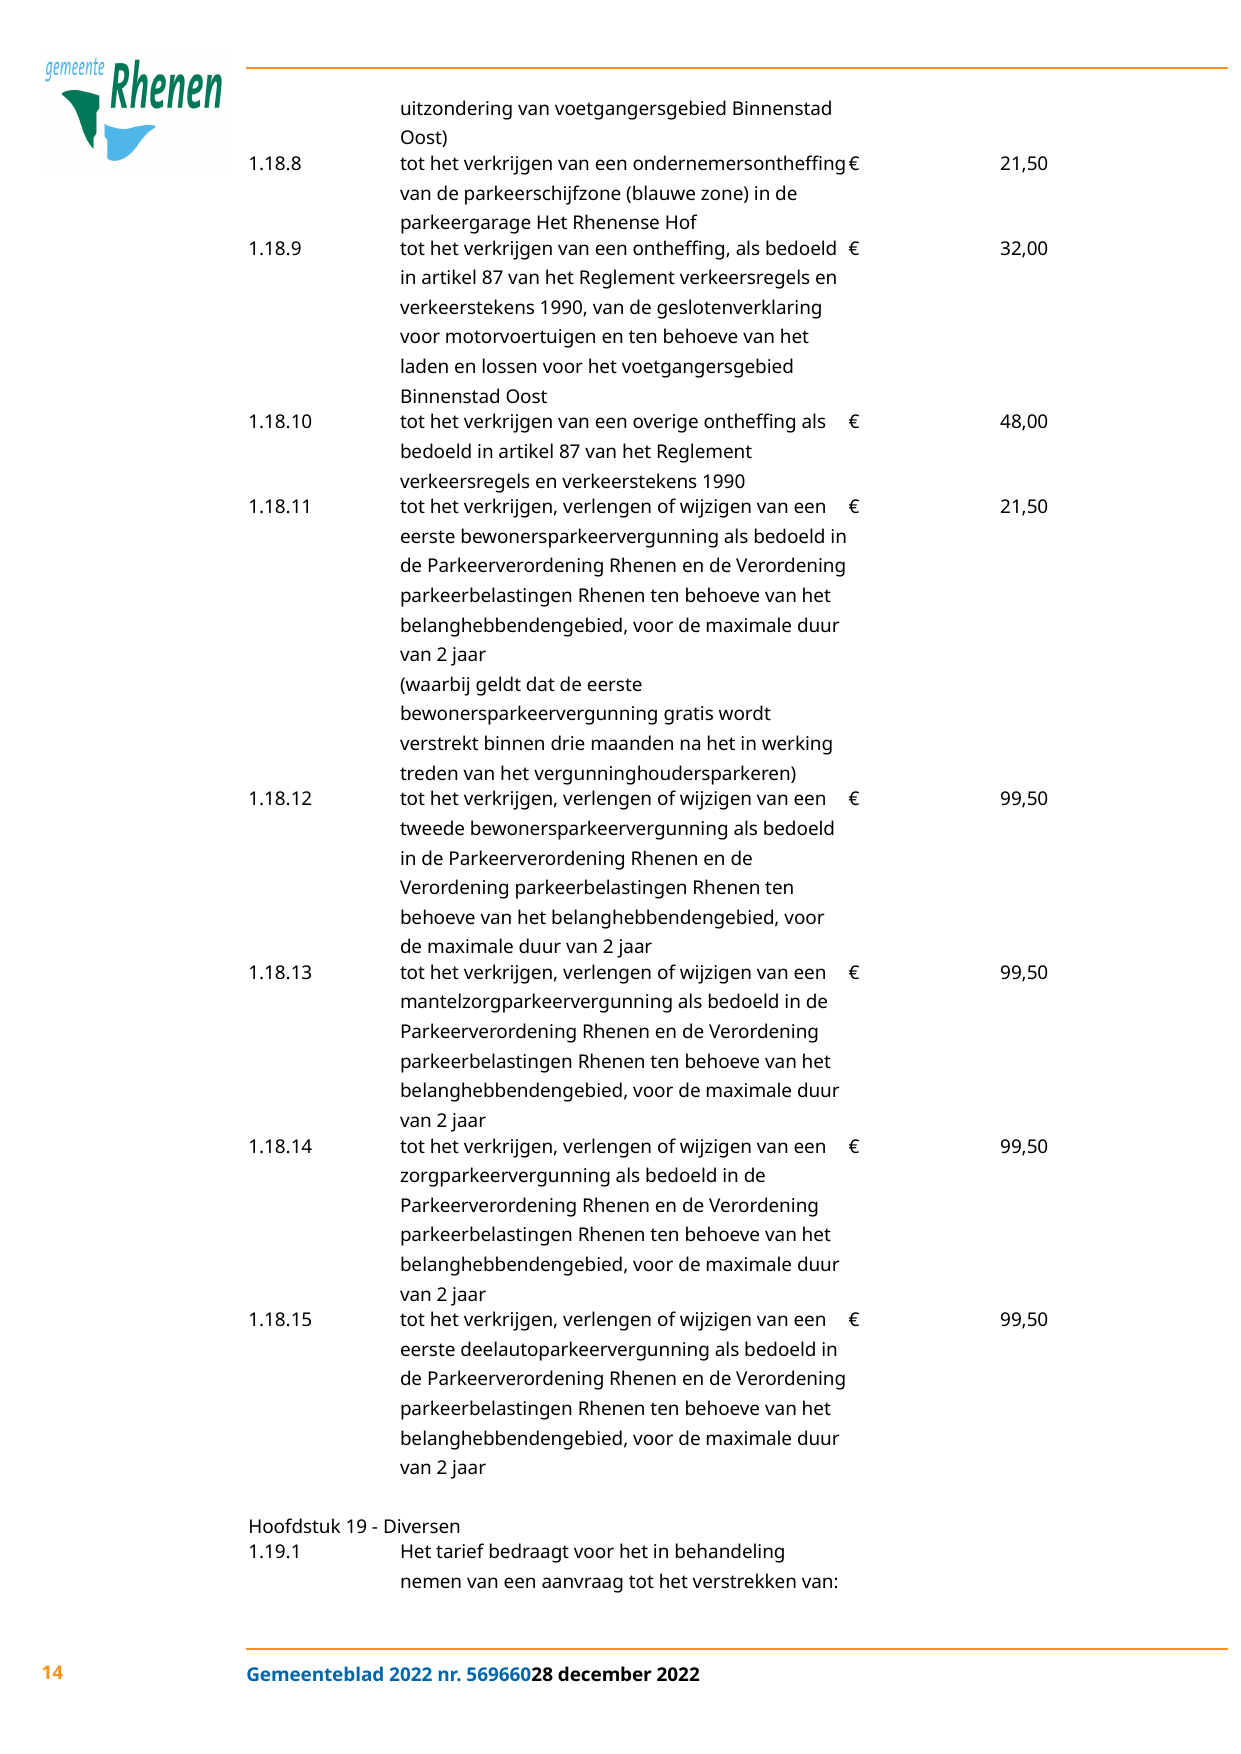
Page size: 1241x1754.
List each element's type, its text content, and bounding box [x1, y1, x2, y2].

table_cell tot het verkrijgen, verlengen of wijzigen van een eerste deelautoparkeervergunning als bedoeld in de Parkeerverordening Rhenen en de Verordening parkeerbelastingen Rhenen ten behoeve van het belanghebbendengebied, voor de maximale duur van 2 jaar [400, 1306, 848, 1480]
table_cell 1.18.10 [248, 409, 400, 493]
table_cell € [848, 1306, 1000, 1480]
table_cell tot het verkrijgen van een ontheffing, als bedoeld in artikel 87 van het Reglement verkeersregels en verkeerstekens 1990, van de geslotenverklaring voor motorvoertuigen en ten behoeve van het laden en lossen voor het voetgangersgebied Binnenstad Oost [400, 235, 848, 409]
table_cell tot het verkrijgen, verlengen of wijzigen van een zorgparkeervergunning als bedoeld in de Parkeerverordening Rhenen en de Verordening parkeerbelastingen Rhenen ten behoeve van het belanghebbendengebied, voor de maximale duur van 2 jaar [400, 1133, 848, 1306]
table_cell tot het verkrijgen, verlengen of wijzigen van een tweede bewonersparkeervergunning als bedoeld in de Parkeerverordening Rhenen en de Verordening parkeerbelastingen Rhenen ten behoeve van het belanghebbendengebied, voor de maximale duur van 2 jaar [400, 786, 848, 959]
table_cell € [848, 1133, 1000, 1306]
table_cell 1.19.1 [248, 1539, 400, 1594]
table_cell 1.18.8 [248, 150, 400, 235]
table_cell € [848, 235, 1000, 409]
table_cell € [848, 409, 1000, 493]
table_cell 21,50 [1000, 494, 1152, 786]
table_cell uitzondering van voetgangersgebied Binnenstad Oost) [400, 95, 848, 150]
table_cell 32,00 [1000, 235, 1152, 409]
table_cell 48,00 [1000, 409, 1152, 493]
table_cell 21,50 [1000, 150, 1152, 235]
table_cell 1.18.15 [248, 1306, 400, 1480]
table_cell 1.18.13 [248, 959, 400, 1133]
table_cell [248, 95, 400, 150]
table_cell [1000, 1539, 1152, 1594]
table_cell € [848, 494, 1000, 786]
table_cell 1.18.11 [248, 494, 400, 786]
table_cell tot het verkrijgen, verlengen of wijzigen van een mantelzorgparkeervergunning als bedoeld in de Parkeerverordening Rhenen en de Verordening parkeerbelastingen Rhenen ten behoeve van het belanghebbendengebied, voor de maximale duur van 2 jaar [400, 959, 848, 1133]
table_cell 1.18.9 [248, 235, 400, 409]
table_cell tot het verkrijgen van een ondernemersontheffing van de parkeerschijfzone (blauwe zone) in de parkeergarage Het Rhenense Hof [400, 150, 848, 235]
table_cell [1000, 95, 1152, 150]
table_cell tot het verkrijgen van een overige ontheffing als bedoeld in artikel 87 van het Reglement verkeersregels en verkeerstekens 1990 [400, 409, 848, 493]
table_cell [848, 1539, 1000, 1594]
table_cell 1.18.14 [248, 1133, 400, 1306]
table_cell [848, 95, 1000, 150]
table_header Hoofdstuk 19 - Diversen [248, 1513, 1152, 1539]
table_cell 99,50 [1000, 786, 1152, 959]
picture [41, 47, 231, 172]
table_cell € [848, 150, 1000, 235]
table_cell € [848, 959, 1000, 1133]
table_cell 99,50 [1000, 959, 1152, 1133]
table_cell 1.18.12 [248, 786, 400, 959]
table_cell 99,50 [1000, 1133, 1152, 1306]
table_cell tot het verkrijgen, verlengen of wijzigen van een eerste bewonersparkeervergunning als bedoeld in de Parkeerverordening Rhenen en de Verordening parkeerbelastingen Rhenen ten behoeve van het belanghebbendengebied, voor de maximale duur van 2 jaar (waarbij geldt dat de eerste bewonersparkeervergunning gratis wordt verstrekt binnen drie maanden na het in werking treden van het vergunninghoudersparkeren) [400, 494, 848, 786]
table_cell 99,50 [1000, 1306, 1152, 1480]
table_cell € [848, 786, 1000, 959]
table_cell Het tarief bedraagt voor het in behandeling nemen van een aanvraag tot het verstrekken van: [400, 1539, 848, 1594]
